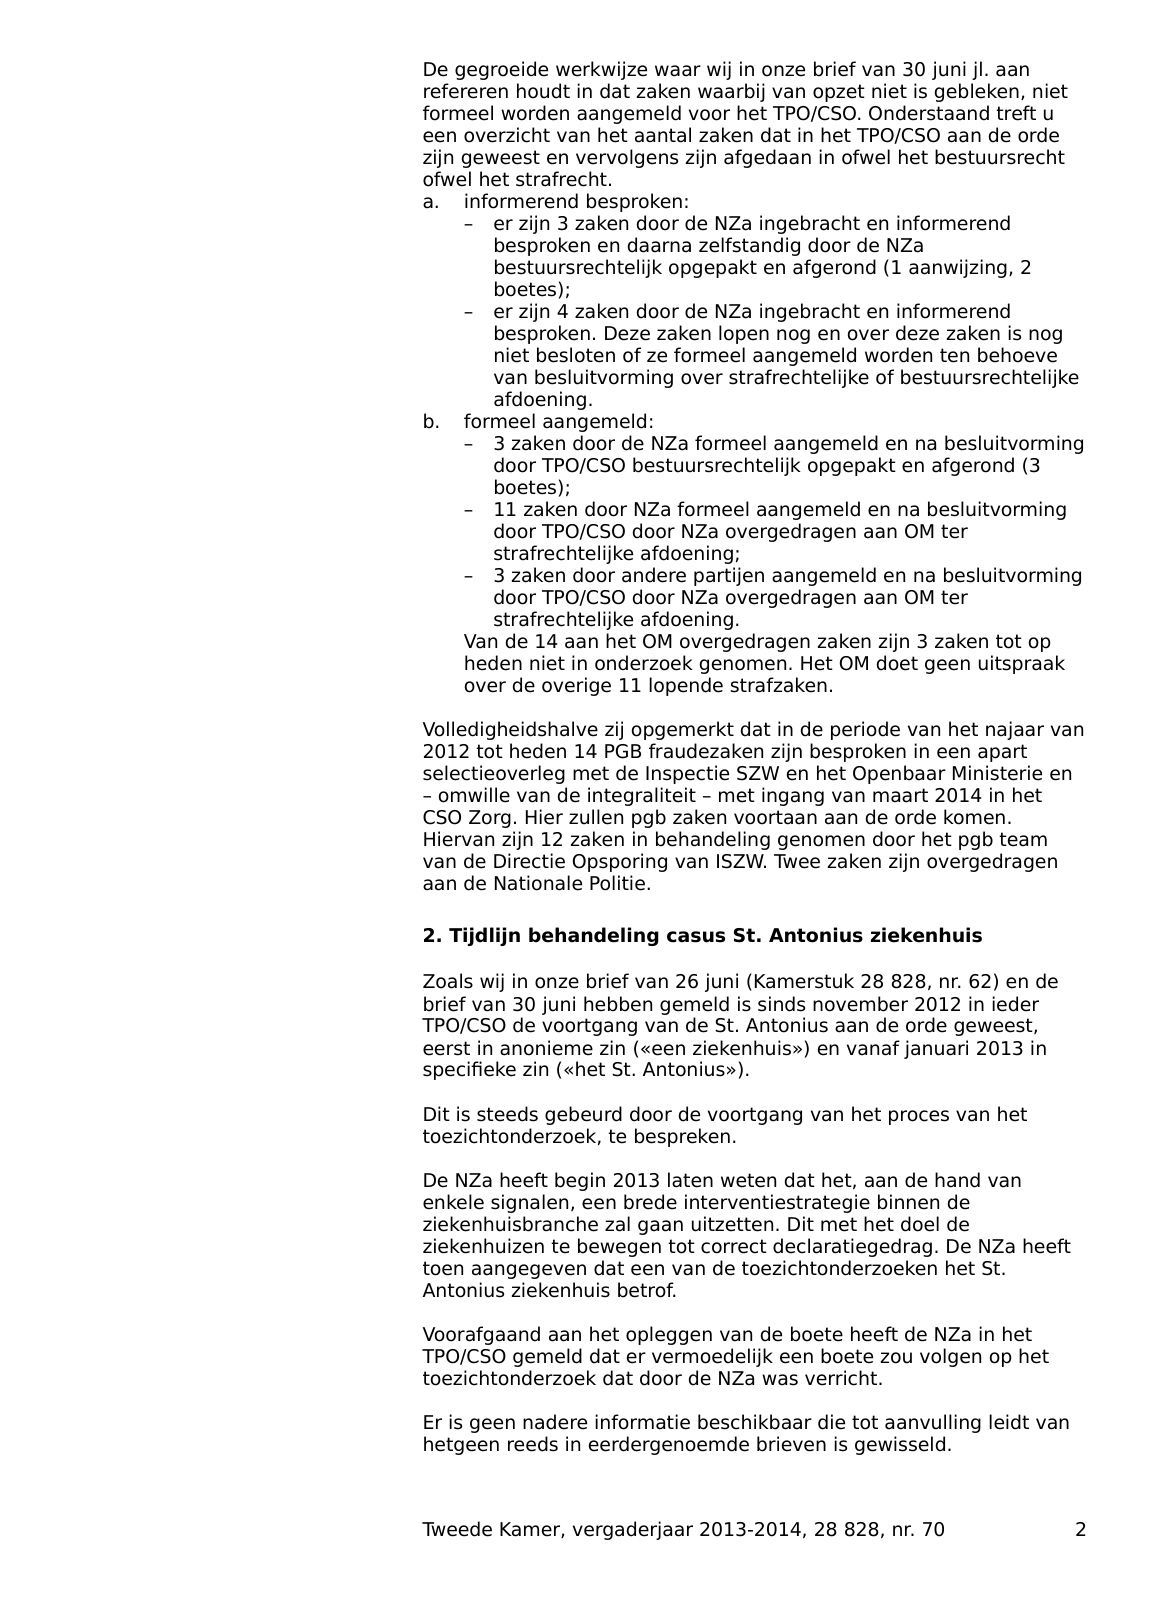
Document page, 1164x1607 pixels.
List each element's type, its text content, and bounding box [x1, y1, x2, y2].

text Volledigheidshalve zij opgemerkt dat in de periode van het najaar van 2012 tot heden 14 PGB fraudezaken zijn besproken in een apart selectieoverleg met de Inspectie SZW en het Openbaar Ministerie en – omwille van de integraliteit – met ingang van maart 2014 in het CSO Zorg. Hier zullen pgb zaken voortaan aan de orde komen. Hiervan zijn 12 zaken in behandeling genomen door het pgb team van de Directie Opsporing van ISZW. Twee zaken zijn overgedragen aan de Nationale Politie. [422, 719, 1087, 894]
subtitle 2. Tijdlijn behandeling casus St. Antonius ziekenhuis [422, 924, 1087, 946]
text Dit is steeds gebeurd door de voortgang van het proces van het toezichtonderzoek, te bespreken. [422, 1103, 1087, 1147]
text – 11 zaken door NZa formeel aangemeld en na besluitvorming door TPO/CSO door NZa overgedragen aan OM ter strafrechtelijke afdoening; [464, 499, 1087, 564]
text a. informerend besproken: [422, 191, 1087, 213]
text Zoals wij in onze brief van 26 juni (Kamerstuk 28 828, nr. 62) en de brief van 30 juni hebben gemeld is sinds november 2012 in ieder TPO/CSO de voortgang van de St. Antonius aan de orde geweest, eerst in anonieme zin («een ziekenhuis») en vanaf januari 2013 in specifieke zin («het St. Antonius»). [422, 971, 1087, 1081]
text b. formeel aangemeld: [422, 411, 1087, 433]
text Er is geen nadere informatie beschikbaar die tot aanvulling leidt van hetgeen reeds in eerdergenoemde brieven is gewisseld. [422, 1412, 1087, 1456]
text De NZa heeft begin 2013 laten weten dat het, aan de hand van enkele signalen, een brede interventiestrategie binnen de ziekenhuisbranche zal gaan uitzetten. Dit met het doel de ziekenhuizen te bewegen tot correct declaratiegedrag. De NZa heeft toen aangegeven dat een van de toezichtonderzoeken het St. Antonius ziekenhuis betrof. [422, 1170, 1087, 1302]
text De gegroeide werkwijze waar wij in onze brief van 30 juni jl. aan refereren houdt in dat zaken waarbij van opzet niet is gebleken, niet formeel worden aangemeld voor het TPO/CSO. Onderstaand treft u een overzicht van het aantal zaken dat in het TPO/CSO aan de orde zijn geweest en vervolgens zijn afgedaan in ofwel het bestuursrecht ofwel het strafrecht. [422, 59, 1087, 191]
text Van de 14 aan het OM overgedragen zaken zijn 3 zaken tot op heden niet in onderzoek genomen. Het OM doet geen uitspraak over de overige 11 lopende strafzaken. [464, 631, 1087, 696]
text – 3 zaken door de NZa formeel aangemeld en na besluitvorming door TPO/CSO bestuursrechtelijk opgepakt en afgerond (3 boetes); [464, 433, 1087, 499]
text Voorafgaand aan het opleggen van de boete heeft de NZa in het TPO/CSO gemeld dat er vermoedelijk een boete zou volgen op het toezichtonderzoek dat door de NZa was verricht. [422, 1324, 1087, 1390]
text – 3 zaken door andere partijen aangemeld en na besluitvorming door TPO/CSO door NZa overgedragen aan OM ter strafrechtelijke afdoening. [464, 564, 1087, 631]
text – er zijn 4 zaken door de NZa ingebracht en informerend besproken. Deze zaken lopen nog en over deze zaken is nog niet besloten of ze formeel aangemeld worden ten behoeve van besluitvorming over strafrechtelijke of bestuursrechtelijke afdoening. [464, 301, 1087, 411]
text – er zijn 3 zaken door de NZa ingebracht en informerend besproken en daarna zelfstandig door de NZa bestuursrechtelijk opgepakt en afgerond (1 aanwijzing, 2 boetes); [464, 213, 1087, 301]
